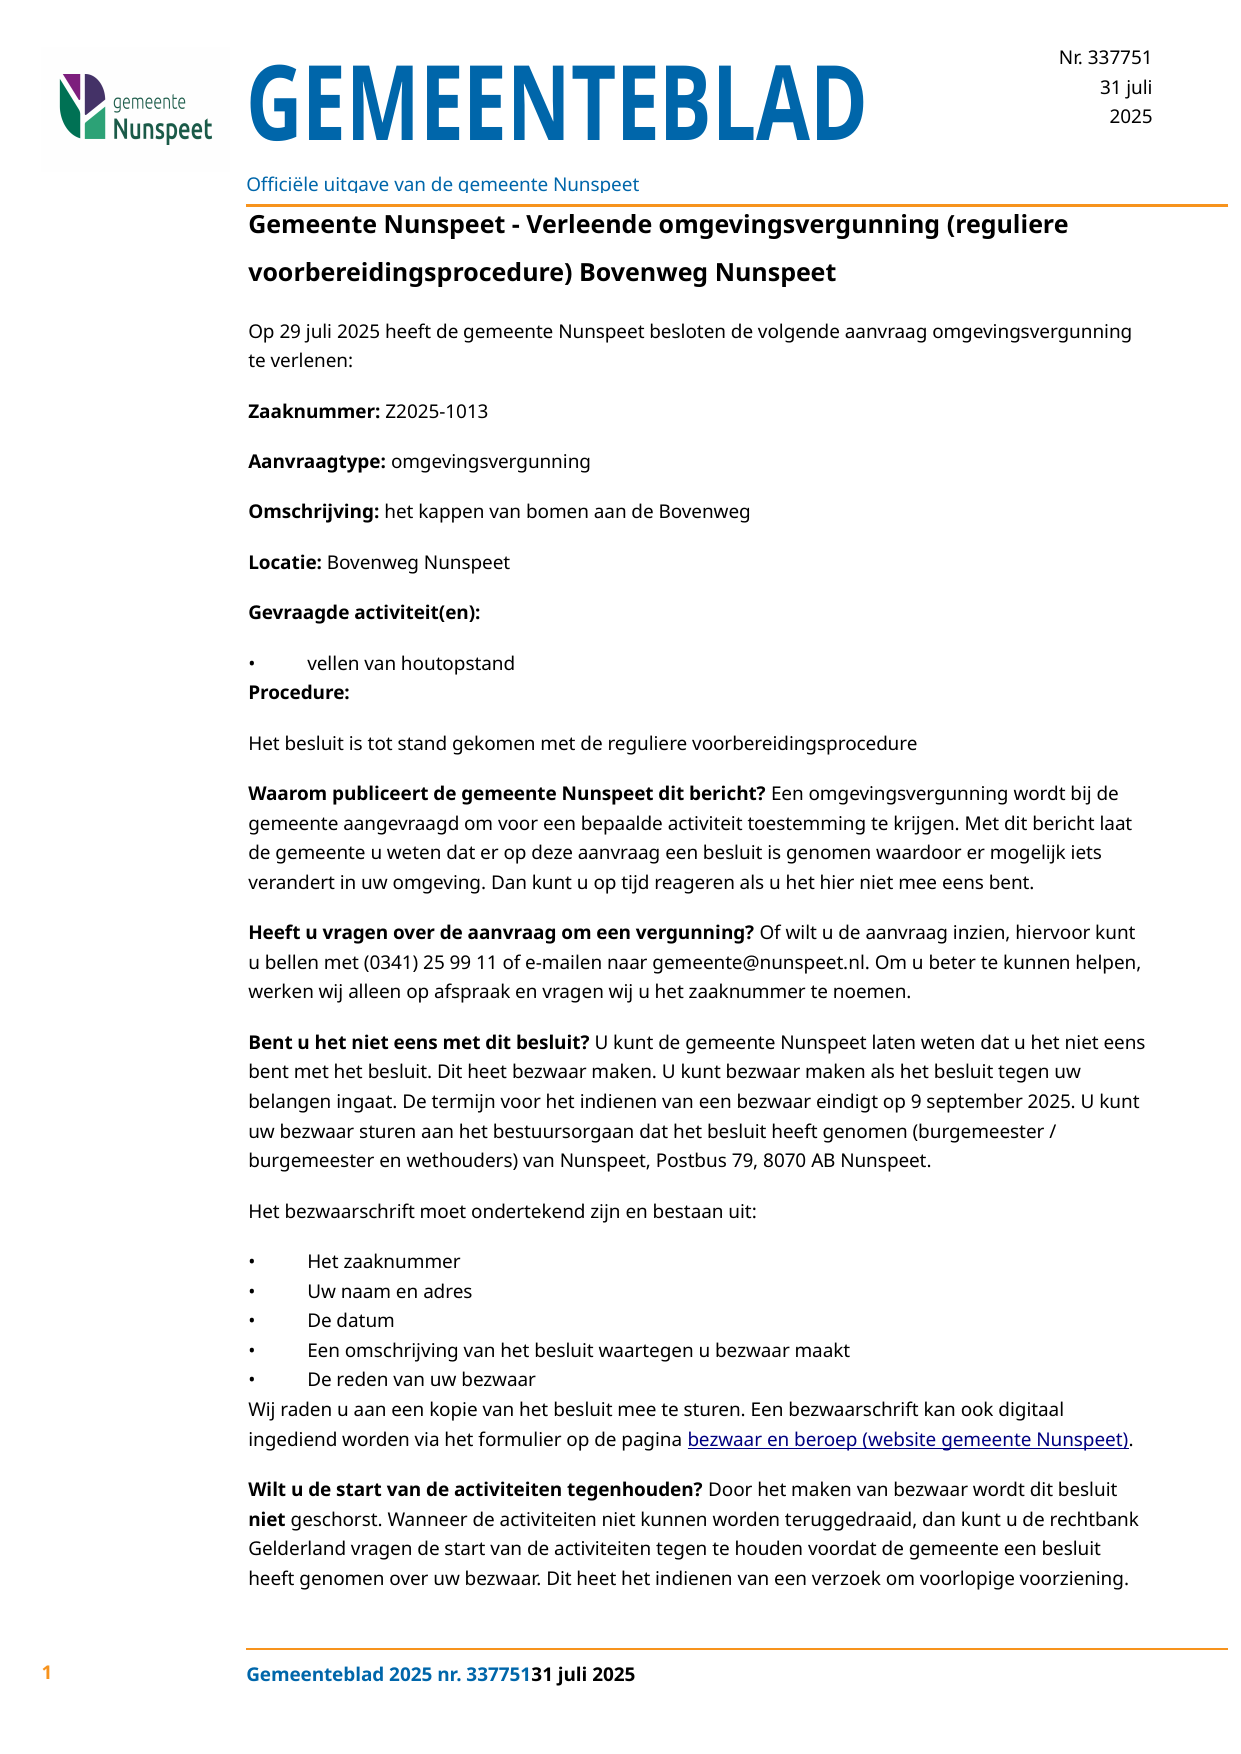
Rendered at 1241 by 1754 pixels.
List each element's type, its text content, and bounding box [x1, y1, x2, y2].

text Zaaknummer: Z2025-1013 [248, 398, 1152, 424]
list De reden van uw bezwaar [248, 1367, 1152, 1392]
text Omschrijving: het kappen van bomen aan de Bovenweg [248, 499, 1152, 524]
text Bent u het niet eens met dit besluit? U kunt de gemeente Nunspeet laten weten dat u het niet eens bent met het besluit. Dit heet bezwaar maken. U kunt bezwaar maken als het besluit tegen uw belangen ingaat. De termijn voor het indienen van een bezwaar eindigt op 9 september 2025. U kunt uw bezwaar sturen aan het bestuursorgaan dat het besluit heeft genomen (burgemeester / burgemeester en wethouders) van Nunspeet, Postbus 79, 8070 AB Nunspeet. [248, 1029, 1152, 1173]
text Het besluit is tot stand gekomen met de reguliere voorbereidingsprocedure [248, 730, 1152, 756]
text Op 29 juli 2025 heeft de gemeente Nunspeet besloten de volgende aanvraag omgevingsvergunning te verlenen: [248, 318, 1152, 373]
list vellen van houtopstand [248, 650, 1152, 676]
list Het zaaknummer [248, 1248, 1152, 1274]
list Een omschrijving van het besluit waartegen u bezwaar maakt [248, 1337, 1152, 1363]
list De datum [248, 1307, 1152, 1333]
picture [41, 47, 231, 172]
text Heeft u vragen over de aanvraag om een vergunning? Of wilt u de aanvraag inzien, hiervoor kunt u bellen met (0341) 25 99 11 of e-mailen naar gemeente@nunspeet.nl. Om u beter te kunnen helpen, werken wij alleen op afspraak en vragen wij u het zaaknummer te noemen. [248, 919, 1152, 1004]
text Locatie: Bovenweg Nunspeet [248, 549, 1152, 575]
text Gevraagde activiteit(en): [248, 599, 1152, 625]
text Waarom publiceert de gemeente Nunspeet dit bericht? Een omgevingsvergunning wordt bij de gemeente aangevraagd om voor een bepaalde activiteit toestemming te krijgen. Met dit bericht laat de gemeente u weten dat er op deze aanvraag een besluit is genomen waardoor er mogelijk iets verandert in uw omgeving. Dan kunt u op tijd reageren als u het hier niet mee eens bent. [248, 780, 1152, 895]
text Procedure: [248, 679, 1152, 705]
text Aanvraagtype: omgevingsvergunning [248, 448, 1152, 474]
list Uw naam en adres [248, 1278, 1152, 1304]
text Het bezwaarschrift moet ondertekend zijn en bestaan uit: [248, 1198, 1152, 1224]
text Wilt u de start van de activiteiten tegenhouden? Door het maken van bezwaar wordt dit besluit niet geschorst. Wanneer de activiteiten niet kunnen worden teruggedraaid, dan kunt u de rechtbank Gelderland vragen de start van de activiteiten tegen te houden voordat de gemeente een besluit heeft genomen over uw bezwaar. Dit heet het indienen van een verzoek om voorlopige voorziening. [248, 1476, 1152, 1591]
text Wij raden u aan een kopie van het besluit mee te sturen. Een bezwaarschrift kan ook digitaal ingediend worden via het formulier op de pagina bezwaar en beroep (website gemeente Nunspeet). [248, 1396, 1152, 1452]
text Gemeente Nunspeet - Verleende omgevingsvergunning (reguliere voorbereidingsprocedure) Bovenweg Nunspeet [248, 207, 1152, 288]
